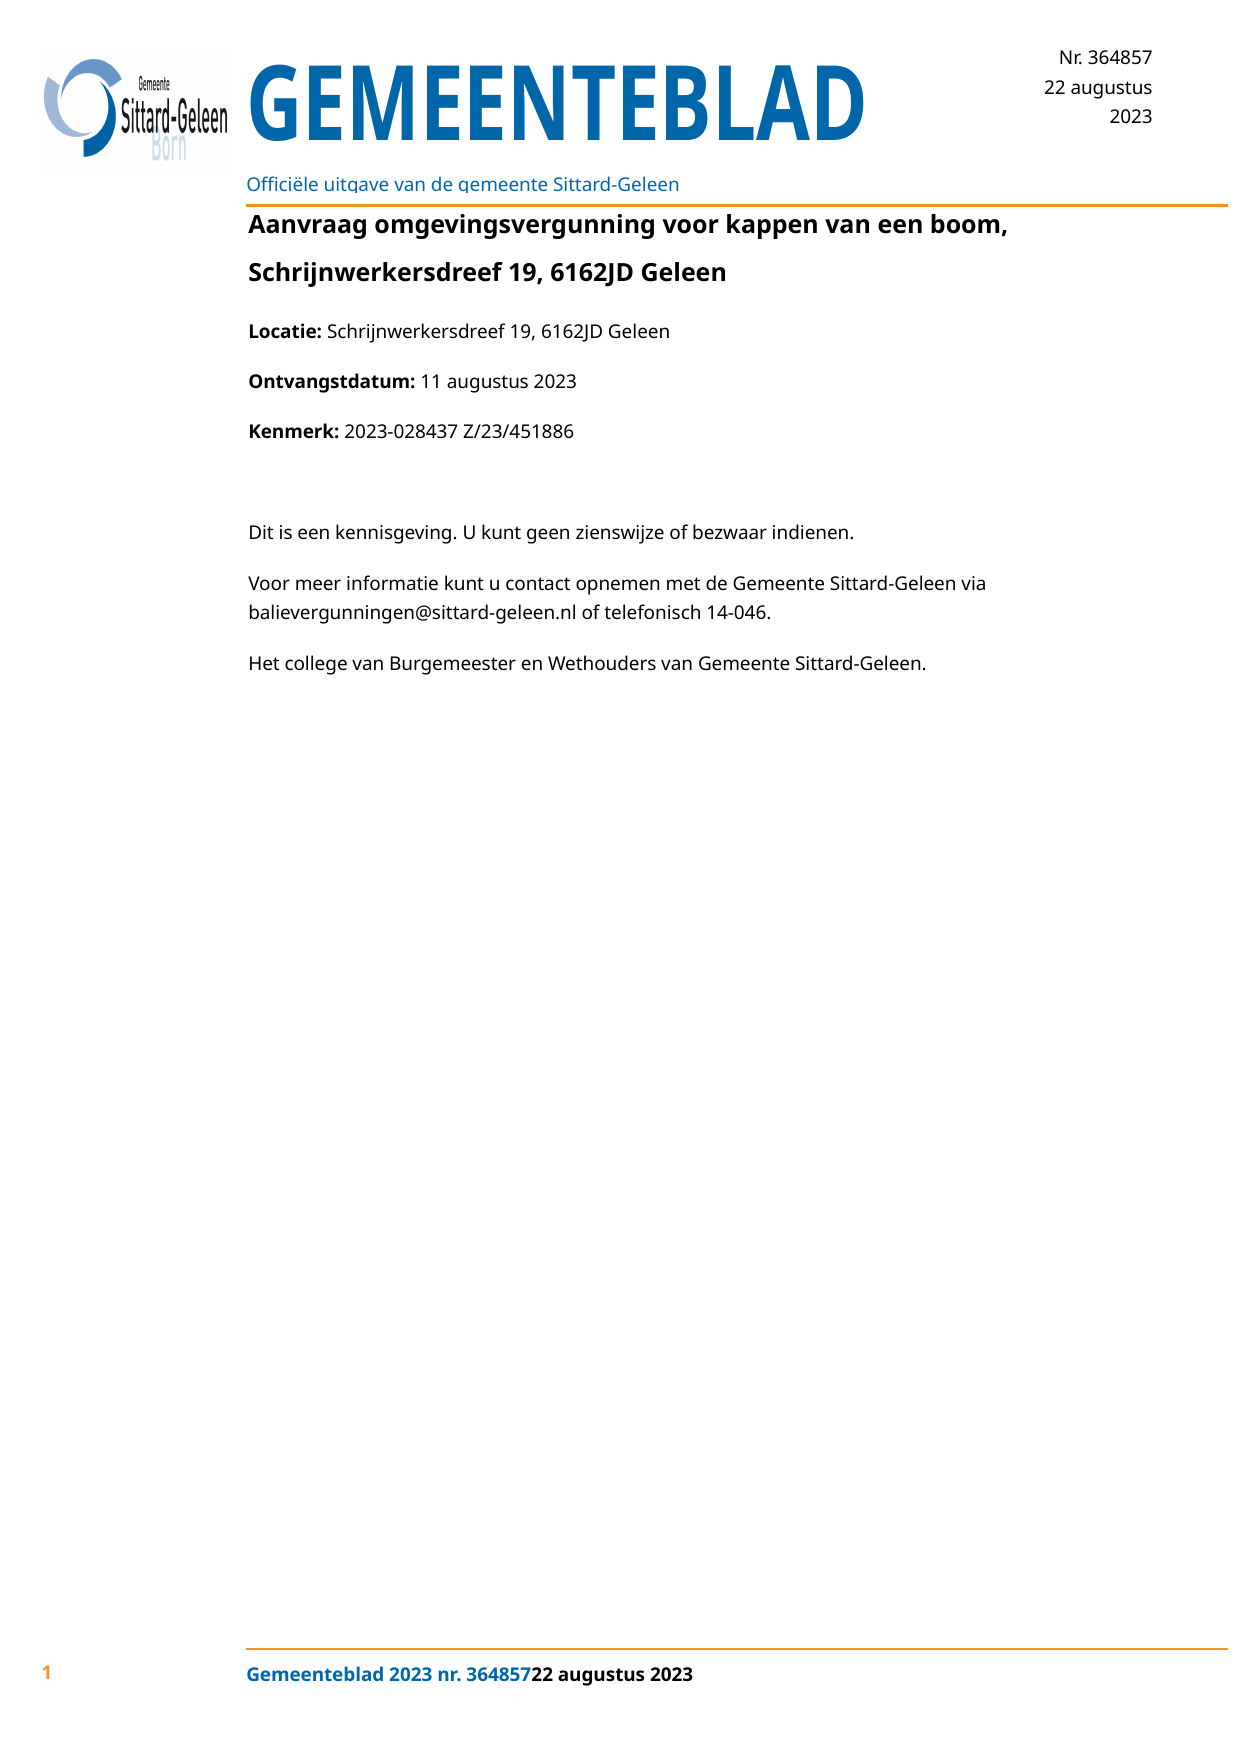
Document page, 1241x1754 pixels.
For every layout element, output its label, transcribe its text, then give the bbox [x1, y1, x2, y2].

picture [41, 47, 231, 172]
text Kenmerk: 2023-028437 Z/23/451886 [248, 419, 1152, 444]
text Locatie: Schrijnwerkersdreef 19, 6162JD Geleen [248, 318, 1152, 344]
text Het college van Burgemeester en Wethouders van Gemeente Sittard-Geleen. [248, 650, 1152, 676]
text Dit is een kennisgeving. U kunt geen zienswijze of bezwaar indienen. [248, 519, 1152, 545]
text Ontvangstdatum: 11 augustus 2023 [248, 368, 1152, 394]
text Voor meer informatie kunt u contact opnemen met de Gemeente Sittard-Geleen via balievergunningen@sittard-geleen.nl of telefonisch 14-046. [248, 570, 1152, 625]
text Aanvraag omgevingsvergunning voor kappen van een boom, Schrijnwerkersdreef 19, 6162JD Geleen [248, 207, 1152, 288]
